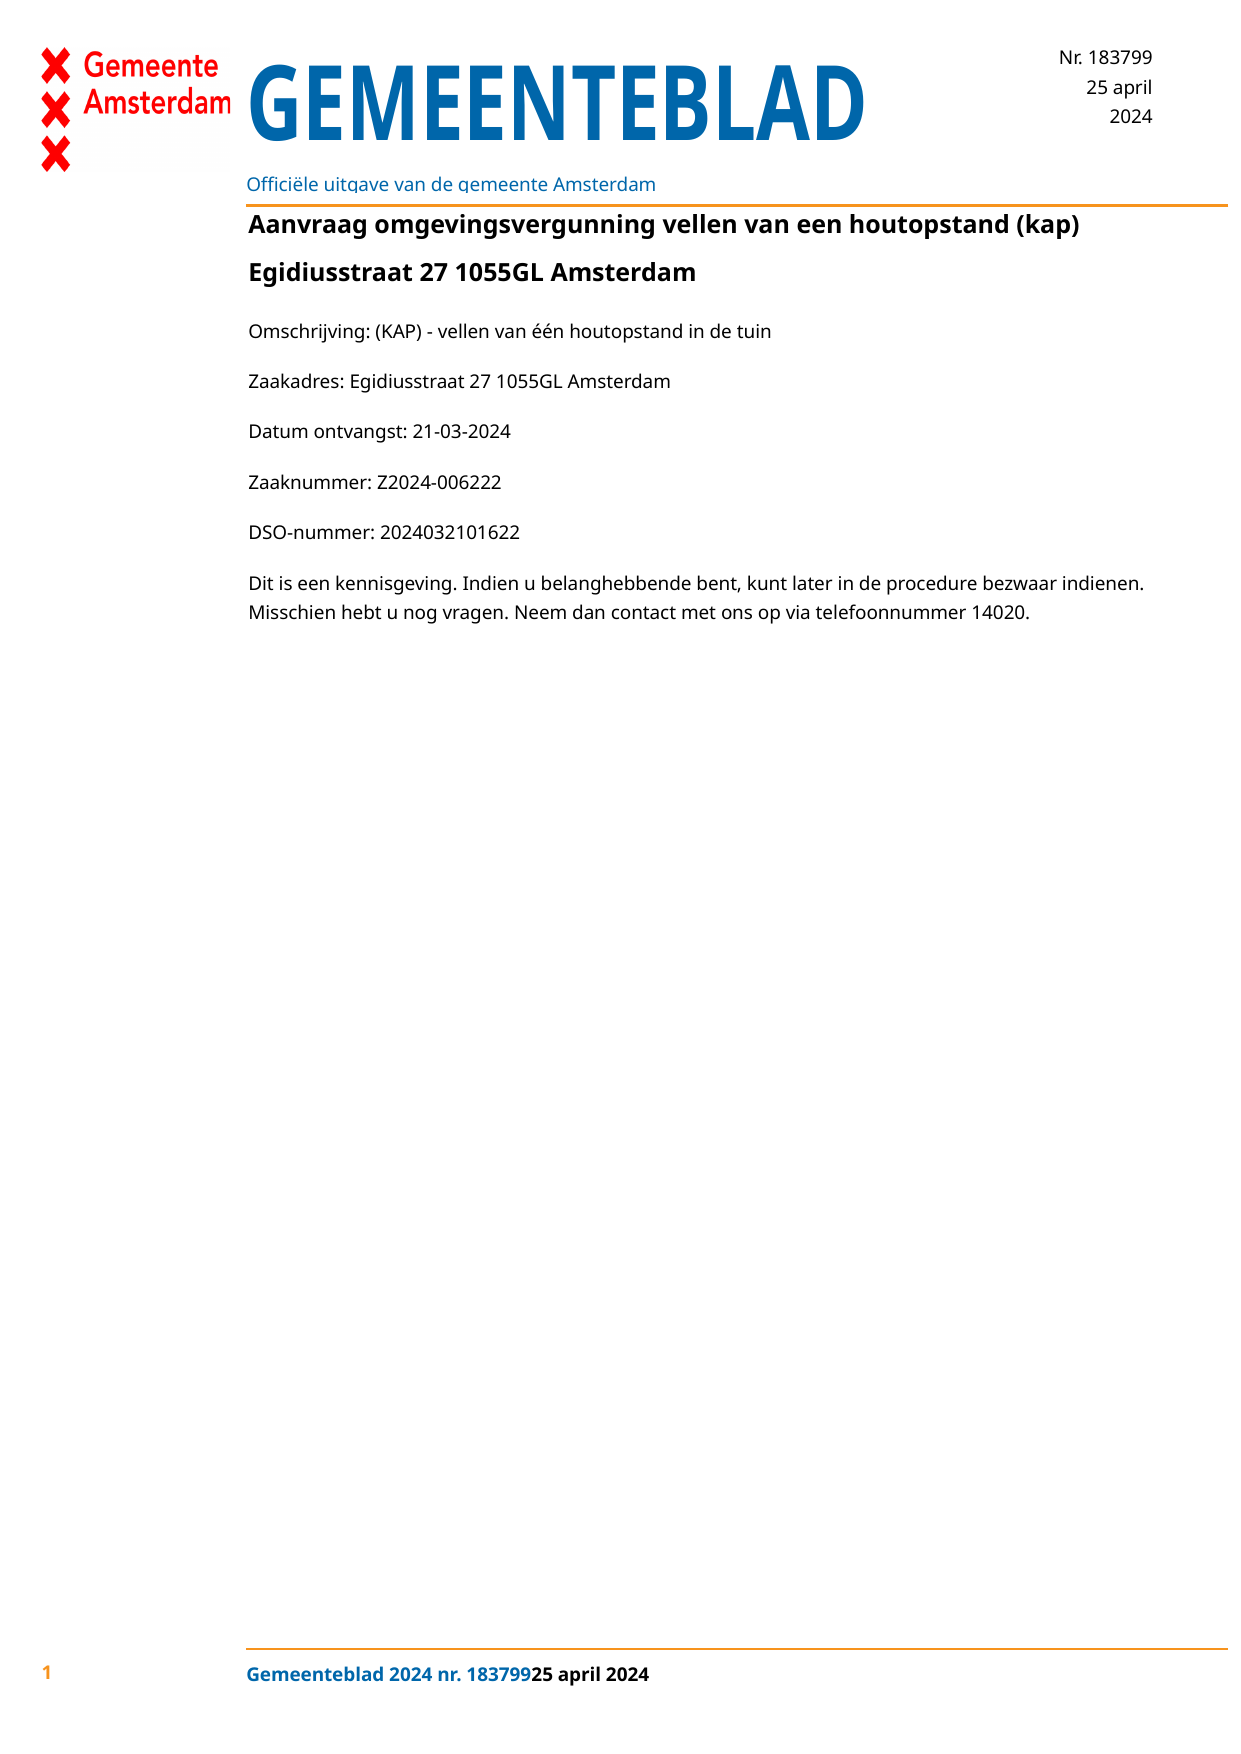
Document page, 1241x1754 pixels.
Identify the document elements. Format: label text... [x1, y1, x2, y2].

text Omschrijving: (KAP) - vellen van één houtopstand in de tuin [248, 318, 1152, 344]
text Dit is een kennisgeving. Indien u belanghebbende bent, kunt later in de procedure bezwaar indienen. Misschien hebt u nog vragen. Neem dan contact met ons op via telefoonnummer 14020. [248, 570, 1152, 625]
picture [41, 47, 231, 172]
text DSO-nummer: 2024032101622 [248, 519, 1152, 545]
text Zaaknummer: Z2024-006222 [248, 469, 1152, 495]
text Zaakadres: Egidiusstraat 27 1055GL Amsterdam [248, 368, 1152, 394]
text Datum ontvangst: 21-03-2024 [248, 419, 1152, 444]
text Aanvraag omgevingsvergunning vellen van een houtopstand (kap) Egidiusstraat 27 1055GL Amsterdam [248, 207, 1152, 288]
